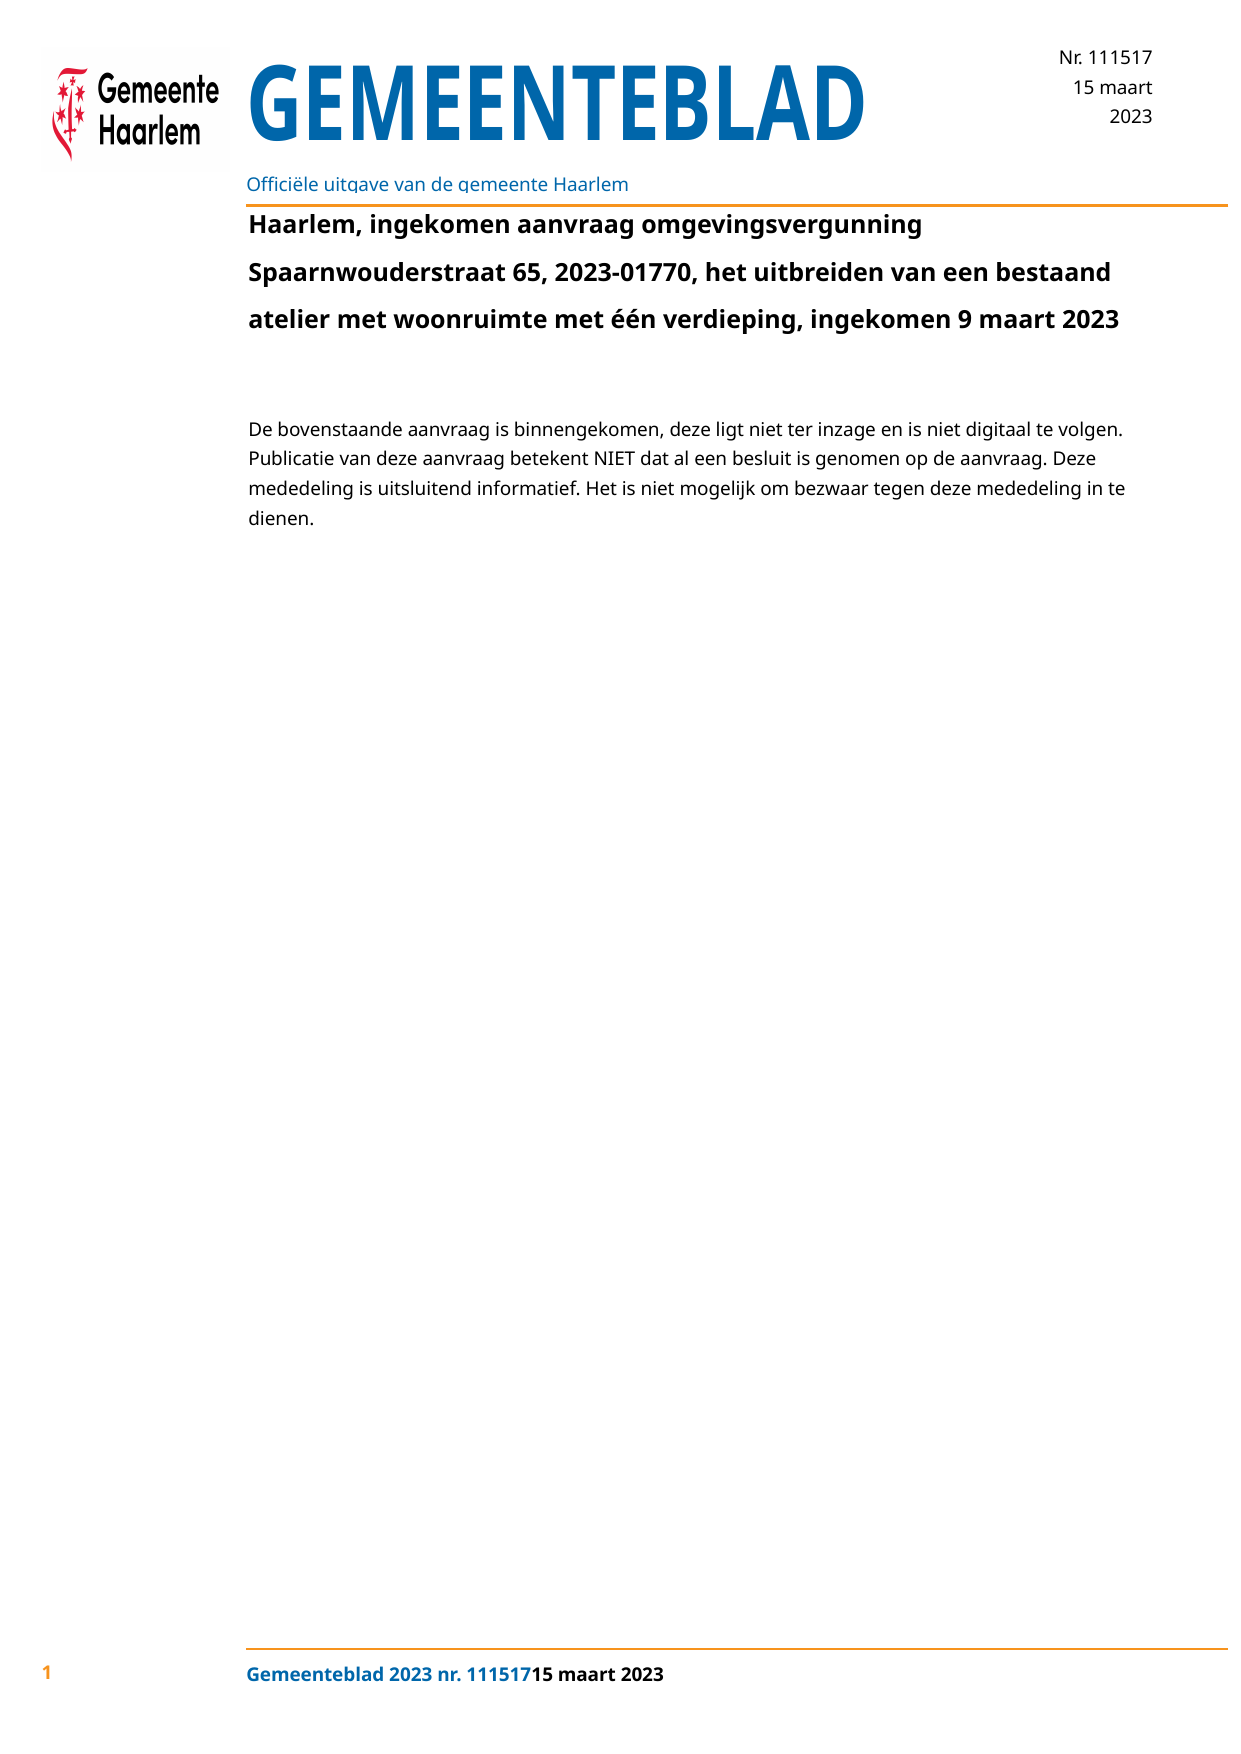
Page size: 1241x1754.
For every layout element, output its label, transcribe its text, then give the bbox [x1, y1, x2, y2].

text Haarlem, ingekomen aanvraag omgevingsvergunning Spaarnwouderstraat 65, 2023-01770, het uitbreiden van een bestaand atelier met woonruimte met één verdieping, ingekomen 9 maart 2023 [248, 207, 1152, 336]
picture [41, 47, 231, 172]
text De bovenstaande aanvraag is binnengekomen, deze ligt niet ter inzage en is niet digitaal te volgen. Publicatie van deze aanvraag betekent NIET dat al een besluit is genomen op de aanvraag. Deze mededeling is uitsluitend informatief. Het is niet mogelijk om bezwaar tegen deze mededeling in te dienen. [248, 416, 1152, 530]
